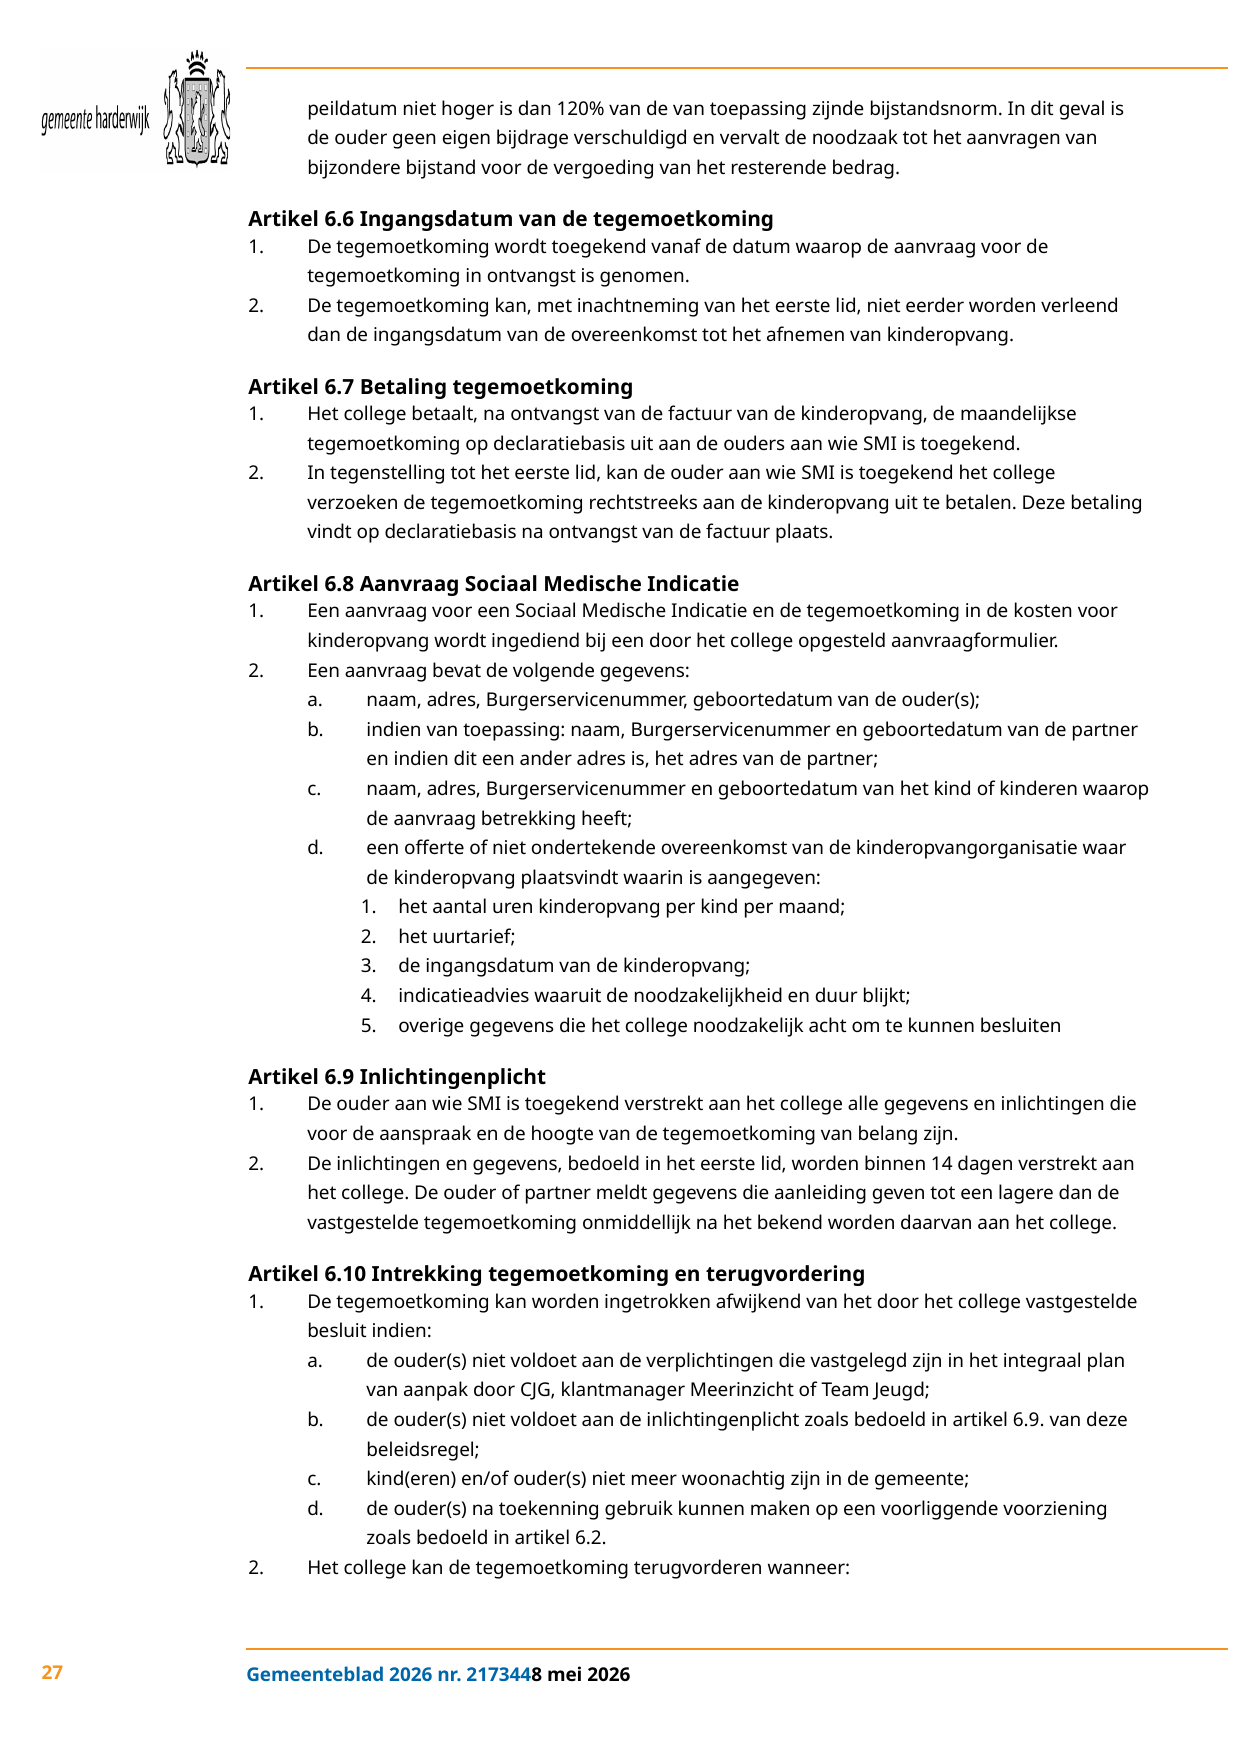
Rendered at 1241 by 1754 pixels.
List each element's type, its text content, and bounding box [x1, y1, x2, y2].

list naam, adres, Burgerservicenummer en geboortedatum van het kind of kinderen waarop de aanvraag betrekking heeft; [307, 775, 1152, 830]
list De tegemoetkoming wordt toegekend vanaf de datum waarop de aanvraag voor de tegemoetkoming in ontvangst is genomen. [248, 233, 1152, 288]
list De inlichtingen en gegevens, bedoeld in het eerste lid, worden binnen 14 dagen verstrekt aan het college. De ouder of partner meldt gegevens die aanleiding geven tot een lagere dan de vastgestelde tegemoetkoming onmiddellijk na het bekend worden daarvan aan het college. [248, 1150, 1152, 1235]
list een offerte of niet ondertekende overeenkomst van de kinderopvangorganisatie waar de kinderopvang plaatsvindt waarin is aangegeven: [307, 834, 1152, 889]
list de ouder(s) niet voldoet aan de verplichtingen die vastgelegd zijn in het integraal plan van aanpak door CJG, klantmanager Meerinzicht of Team Jeugd; [307, 1347, 1152, 1402]
list het aantal uren kinderopvang per kind per maand; [361, 893, 1152, 919]
list Het college betaalt, na ontvangst van de factuur van de kinderopvang, de maandelijkse tegemoetkoming op declaratiebasis uit aan de ouders aan wie SMI is toegekend. [248, 400, 1152, 456]
list het uurtarief; [361, 923, 1152, 949]
list naam, adres, Burgerservicenummer, geboortedatum van de ouder(s); [307, 686, 1152, 712]
list De ouder aan wie SMI is toegekend verstrekt aan het college alle gegevens en inlichtingen die voor de aanspraak en de hoogte van de tegemoetkoming van belang zijn. [248, 1091, 1152, 1146]
list Het college kan de tegemoetkoming terugvorderen wanneer: [248, 1554, 1152, 1580]
list De tegemoetkoming kan worden ingetrokken afwijkend van het door het college vastgestelde besluit indien: [248, 1288, 1152, 1343]
list peildatum niet hoger is dan 120% van de van toepassing zijnde bijstandsnorm. In dit geval is de ouder geen eigen bijdrage verschuldigd en vervalt de noodzaak tot het aanvragen van bijzondere bijstand voor de vergoeding van het resterende bedrag. [248, 95, 1152, 180]
list De tegemoetkoming kan, met inachtneming van het eerste lid, niet eerder worden verleend dan de ingangsdatum van de overeenkomst tot het afnemen van kinderopvang. [248, 292, 1152, 347]
list In tegenstelling tot het eerste lid, kan de ouder aan wie SMI is toegekend het college verzoeken de tegemoetkoming rechtstreeks aan de kinderopvang uit te betalen. Deze betaling vindt op declaratiebasis na ontvangst van de factuur plaats. [248, 459, 1152, 544]
list de ingangsdatum van de kinderopvang; [361, 953, 1152, 978]
list de ouder(s) niet voldoet aan de inlichtingenplicht zoals bedoeld in artikel 6.9. van deze beleidsregel; [307, 1406, 1152, 1461]
list kind(eren) en/of ouder(s) niet meer woonachtig zijn in de gemeente; [307, 1465, 1152, 1491]
list indien van toepassing: naam, Burgerservicenummer en geboortedatum van de partner en indien dit een ander adres is, het adres van de partner; [307, 716, 1152, 771]
list indicatieadvies waaruit de noodzakelijkheid en duur blijkt; [361, 982, 1152, 1008]
text Artikel 6.10 Intrekking tegemoetkoming en terugvordering [248, 1259, 1152, 1288]
list overige gegevens die het college noodzakelijk acht om te kunnen besluiten [361, 1012, 1152, 1037]
list Een aanvraag voor een Sociaal Medische Indicatie en de tegemoetkoming in de kosten voor kinderopvang wordt ingediend bij een door het college opgesteld aanvraagformulier. [248, 598, 1152, 653]
text Artikel 6.7 Betaling tegemoetkoming [248, 372, 1152, 400]
list de ouder(s) na toekenning gebruik kunnen maken op een voorliggende voorziening zoals bedoeld in artikel 6.2. [307, 1495, 1152, 1550]
picture [41, 47, 231, 172]
list Een aanvraag bevat de volgende gegevens: [248, 657, 1152, 682]
text Artikel 6.8 Aanvraag Sociaal Medische Indicatie [248, 569, 1152, 598]
text Artikel 6.9 Inlichtingenplicht [248, 1062, 1152, 1091]
text Artikel 6.6 Ingangsdatum van de tegemoetkoming [248, 204, 1152, 233]
